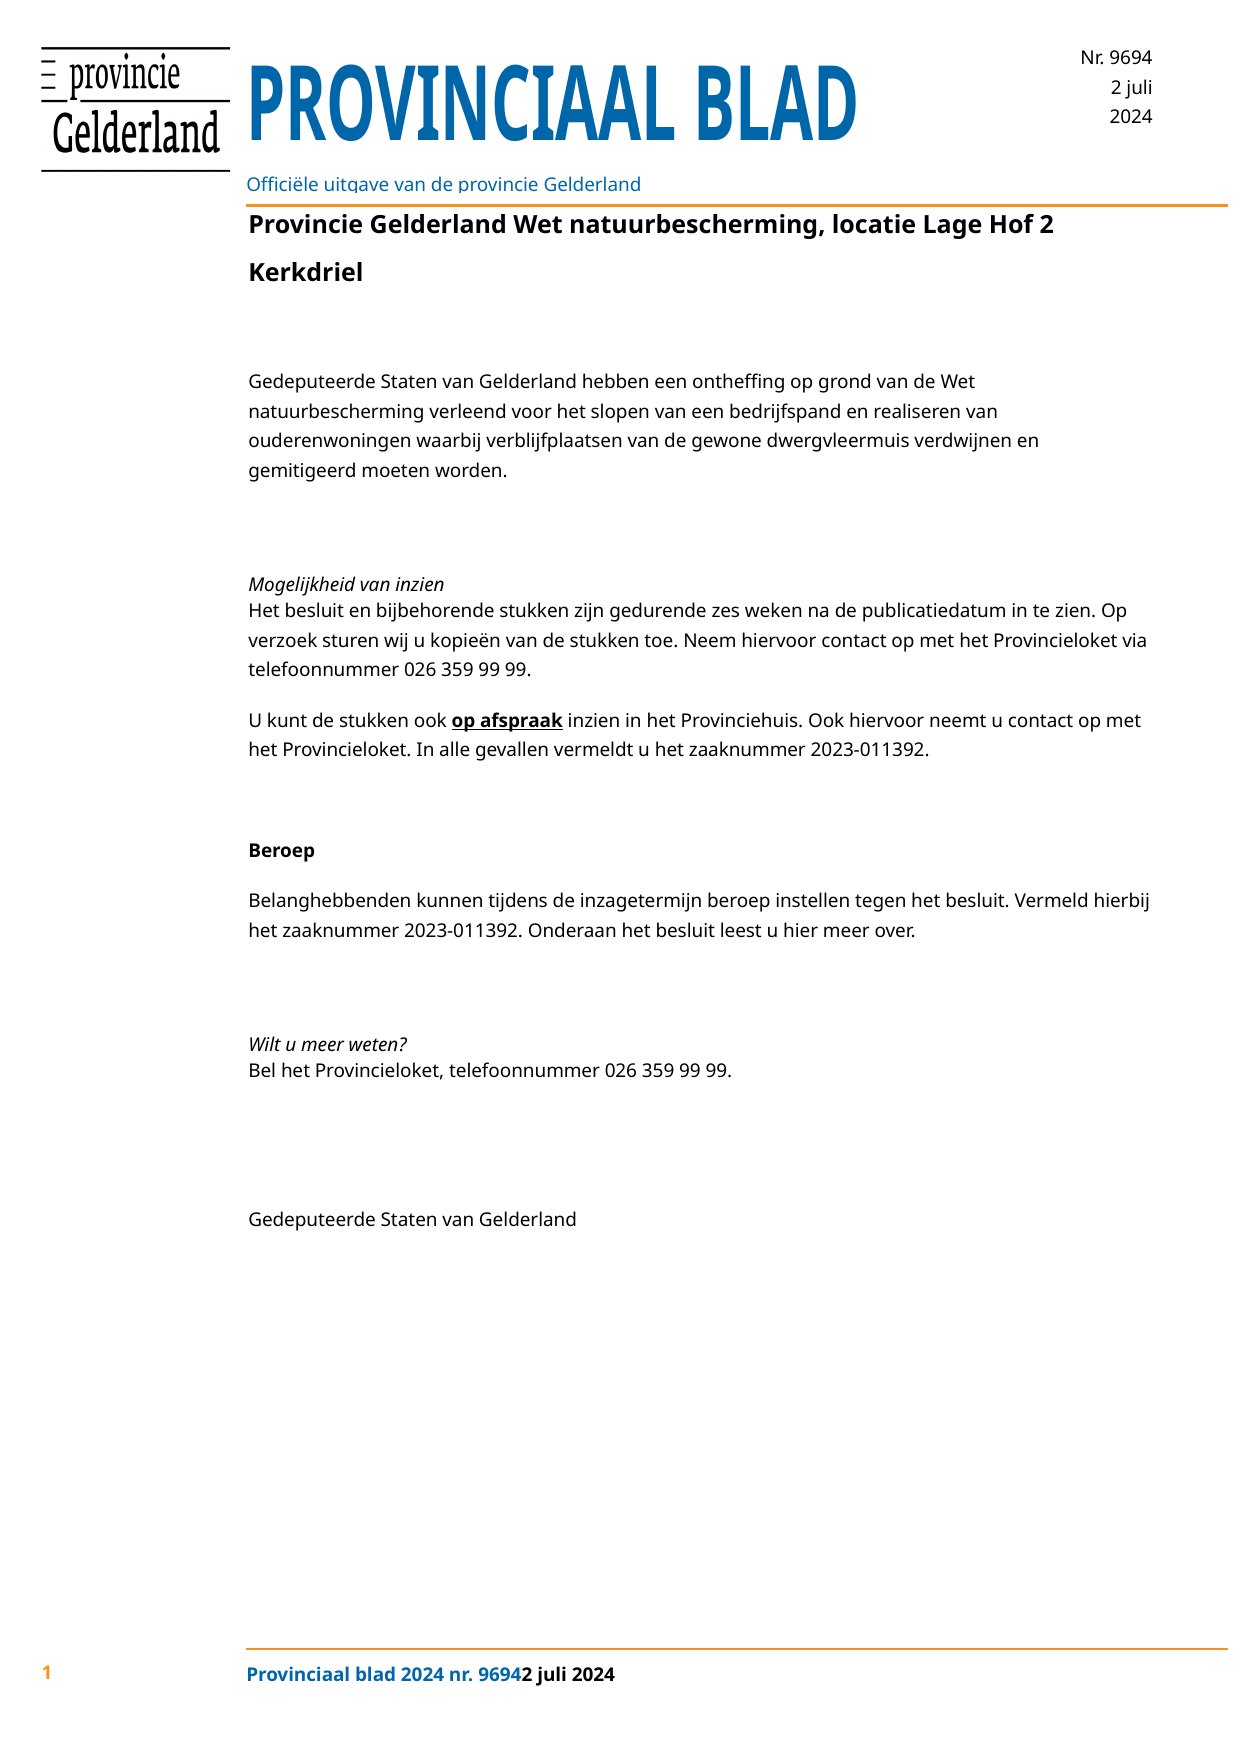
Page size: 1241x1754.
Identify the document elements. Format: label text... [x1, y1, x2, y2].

text Provincie Gelderland Wet natuurbescherming, locatie Lage Hof 2 Kerkdriel [248, 207, 1152, 288]
text Wilt u meer weten? [248, 1032, 1152, 1057]
picture [41, 47, 231, 172]
text Mogelijkheid van inzien [248, 571, 1152, 597]
text Het besluit en bijbehorende stukken zijn gedurende zes weken na de publicatiedatum in te zien. Op verzoek sturen wij u kopieën van de stukken toe. Neem hiervoor contact op met het Provincieloket via telefoonnummer 026 359 99 99. [248, 597, 1152, 682]
text Bel het Provincieloket, telefoonnummer 026 359 99 99. [248, 1057, 1152, 1083]
text U kunt de stukken ook op afspraak inzien in het Provinciehuis. Ook hiervoor neemt u contact op met het Provincieloket. In alle gevallen vermeldt u het zaaknummer 2023-011392. [248, 707, 1152, 762]
text Belanghebbenden kunnen tijdens de inzagetermijn beroep instellen tegen het besluit. Vermeld hierbij het zaaknummer 2023-011392. Onderaan het besluit leest u hier meer over. [248, 888, 1152, 943]
text Gedeputeerde Staten van Gelderland hebben een ontheffing op grond van de Wet natuurbescherming verleend voor het slopen van een bedrijfspand en realiseren van ouderenwoningen waarbij verblijfplaatsen van de gewone dwergvleermuis verdwijnen en gemitigeerd moeten worden. [248, 368, 1152, 483]
text Gedeputeerde Staten van Gelderland [248, 1206, 1152, 1232]
text Beroep [248, 837, 1152, 863]
